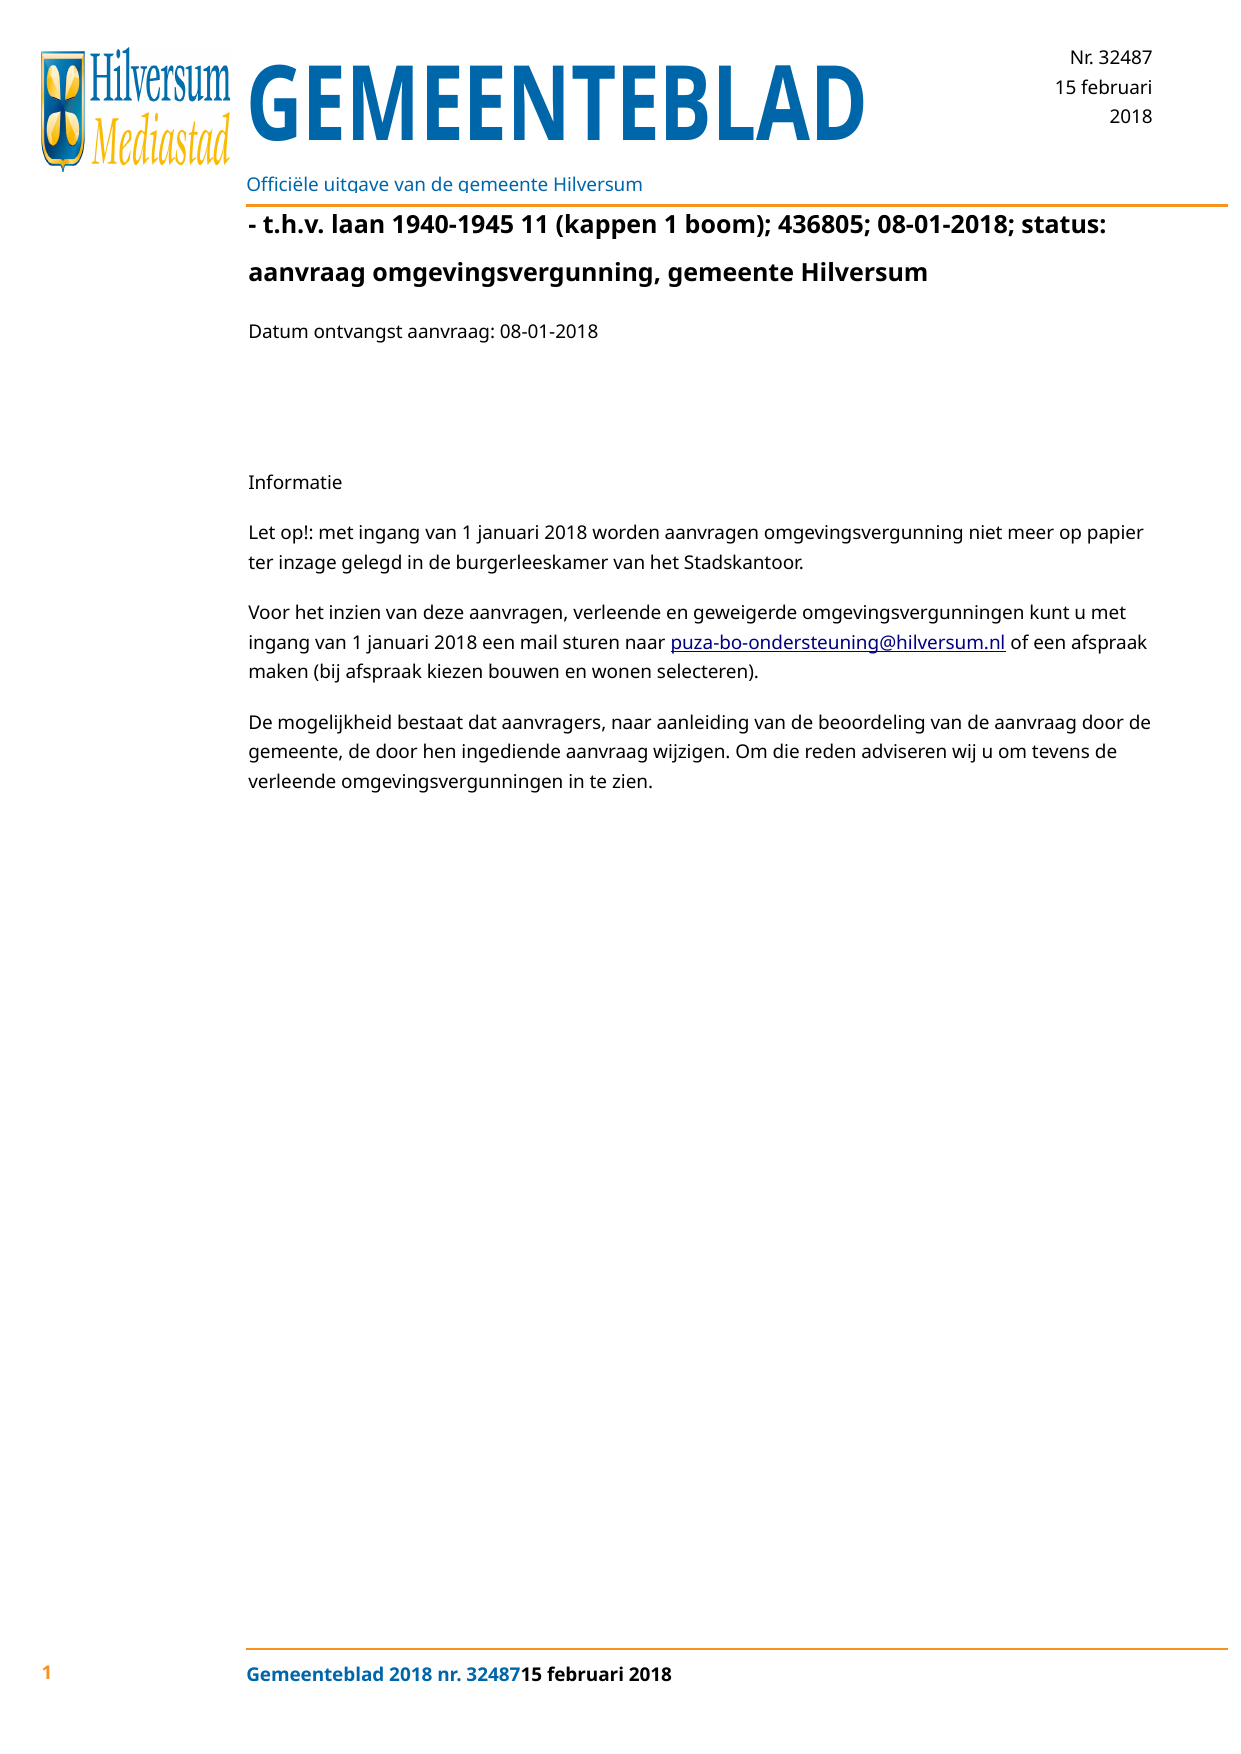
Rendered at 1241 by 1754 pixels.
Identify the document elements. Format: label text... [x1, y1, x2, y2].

text - t.h.v. laan 1940-1945 11 (kappen 1 boom); 436805; 08-01-2018; status: aanvraag omgevingsvergunning, gemeente Hilversum [248, 207, 1152, 288]
text De mogelijkheid bestaat dat aanvragers, naar aanleiding van de beoordeling van de aanvraag door de gemeente, de door hen ingediende aanvraag wijzigen. Om die reden adviseren wij u om tevens de verleende omgevingsvergunningen in te zien. [248, 709, 1152, 794]
text Informatie [248, 469, 1152, 495]
text Voor het inzien van deze aanvragen, verleende en geweigerde omgevingsvergunningen kunt u met ingang van 1 januari 2018 een mail sturen naar puza-bo-ondersteuning@hilversum.nl of een afspraak maken (bij afspraak kiezen bouwen en wonen selecteren). [248, 599, 1152, 684]
picture [41, 47, 231, 172]
text Datum ontvangst aanvraag: 08-01-2018 [248, 318, 1152, 344]
text Let op!: met ingang van 1 januari 2018 worden aanvragen omgevingsvergunning niet meer op papier ter inzage gelegd in de burgerleeskamer van het Stadskantoor. [248, 519, 1152, 575]
